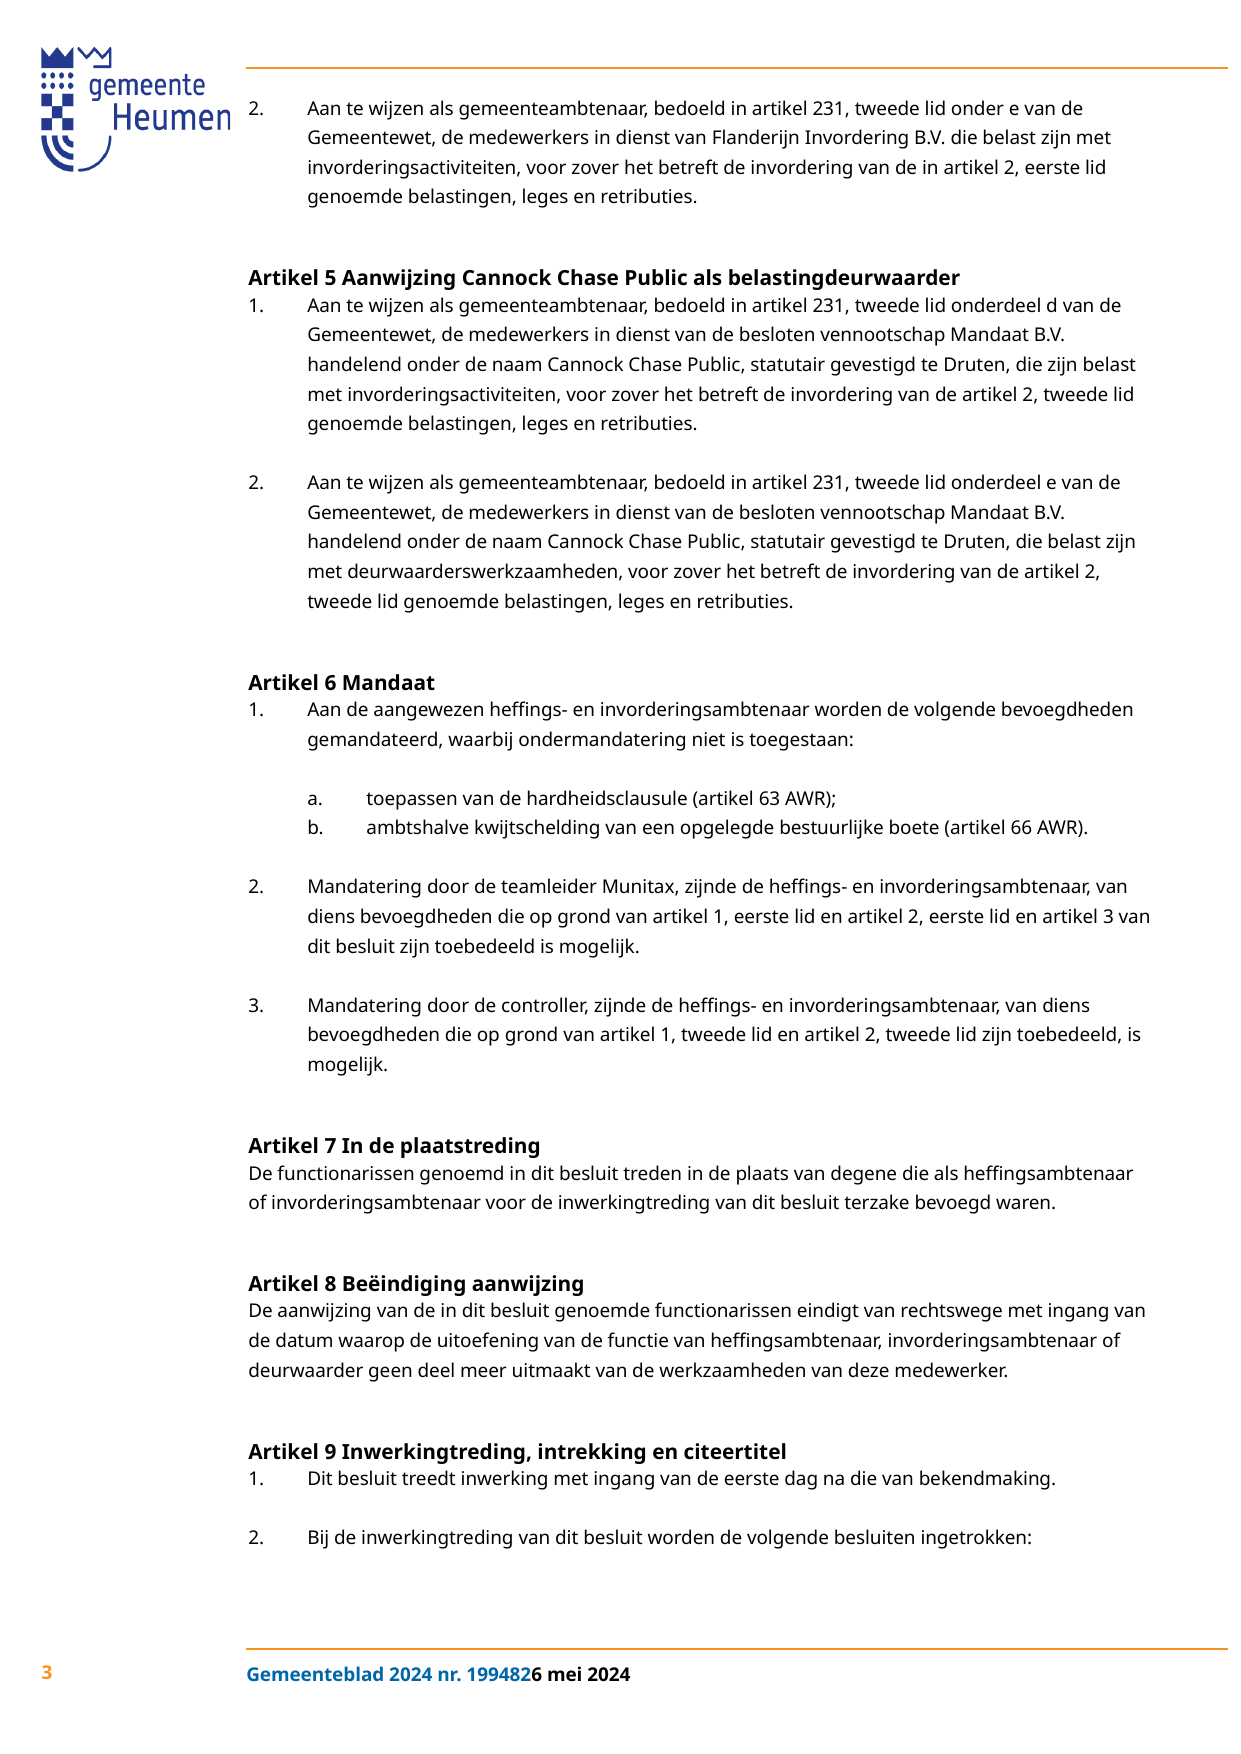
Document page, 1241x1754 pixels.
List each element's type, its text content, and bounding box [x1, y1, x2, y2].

list Aan te wijzen als gemeenteambtenaar, bedoeld in artikel 231, tweede lid onder e van de Gemeentewet, de medewerkers in dienst van Flanderijn Invordering B.V. die belast zijn met invorderingsactiviteiten, voor zover het betreft de invordering van de in artikel 2, eerste lid genoemde belastingen, leges en retributies. [248, 95, 1152, 209]
list Mandatering door de teamleider Munitax, zijnde de heffings- en invorderingsambtenaar, van diens bevoegdheden die op grond van artikel 1, eerste lid en artikel 2, eerste lid en artikel 3 van dit besluit zijn toebedeeld is mogelijk. [248, 874, 1152, 959]
list Aan te wijzen als gemeenteambtenaar, bedoeld in artikel 231, tweede lid onderdeel e van de Gemeentewet, de medewerkers in dienst van de besloten vennootschap Mandaat B.V. handelend onder de naam Cannock Chase Public, statutair gevestigd te Druten, die belast zijn met deurwaarderswerkzaamheden, voor zover het betreft de invordering van de artikel 2, tweede lid genoemde belastingen, leges en retributies. [248, 469, 1152, 613]
list ambtshalve kwijtschelding van een opgelegde bestuurlijke boete (artikel 66 AWR). [307, 814, 1152, 840]
list toepassen van de hardheidsclausule (artikel 63 AWR); [307, 785, 1152, 811]
text De aanwijzing van de in dit besluit genoemde functionarissen eindigt van rechtswege met ingang van de datum waarop de uitoefening van de functie van heffingsambtenaar, invorderingsambtenaar of deurwaarder geen deel meer uitmaakt van de werkzaamheden van deze medewerker. [248, 1298, 1152, 1383]
text Artikel 8 Beëindiging aanwijzing [248, 1269, 1152, 1298]
picture [41, 47, 231, 172]
text De functionarissen genoemd in dit besluit treden in de plaats van degene die als heffingsambtenaar of invorderingsambtenaar voor de inwerkingtreding van dit besluit terzake bevoegd waren. [248, 1160, 1152, 1215]
list Dit besluit treedt inwerking met ingang van de eerste dag na die van bekendmaking. [248, 1465, 1152, 1491]
text Artikel 6 Mandaat [248, 668, 1152, 696]
text Artikel 7 In de plaatstreding [248, 1131, 1152, 1160]
list Mandatering door de controller, zijnde de heffings- en invorderingsambtenaar, van diens bevoegdheden die op grond van artikel 1, tweede lid en artikel 2, tweede lid zijn toebedeeld, is mogelijk. [248, 992, 1152, 1077]
list Aan de aangewezen heffings- en invorderingsambtenaar worden de volgende bevoegdheden gemandateerd, waarbij ondermandatering niet is toegestaan: [248, 696, 1152, 752]
list Bij de inwerkingtreding van dit besluit worden de volgende besluiten ingetrokken: [248, 1524, 1152, 1550]
text Artikel 9 Inwerkingtreding, intrekking en citeertitel [248, 1437, 1152, 1465]
text Artikel 5 Aanwijzing Cannock Chase Public als belastingdeurwaarder [248, 263, 1152, 292]
list Aan te wijzen als gemeenteambtenaar, bedoeld in artikel 231, tweede lid onderdeel d van de Gemeentewet, de medewerkers in dienst van de besloten vennootschap Mandaat B.V. handelend onder de naam Cannock Chase Public, statutair gevestigd te Druten, die zijn belast met invorderingsactiviteiten, voor zover het betreft de invordering van de artikel 2, tweede lid genoemde belastingen, leges en retributies. [248, 292, 1152, 436]
